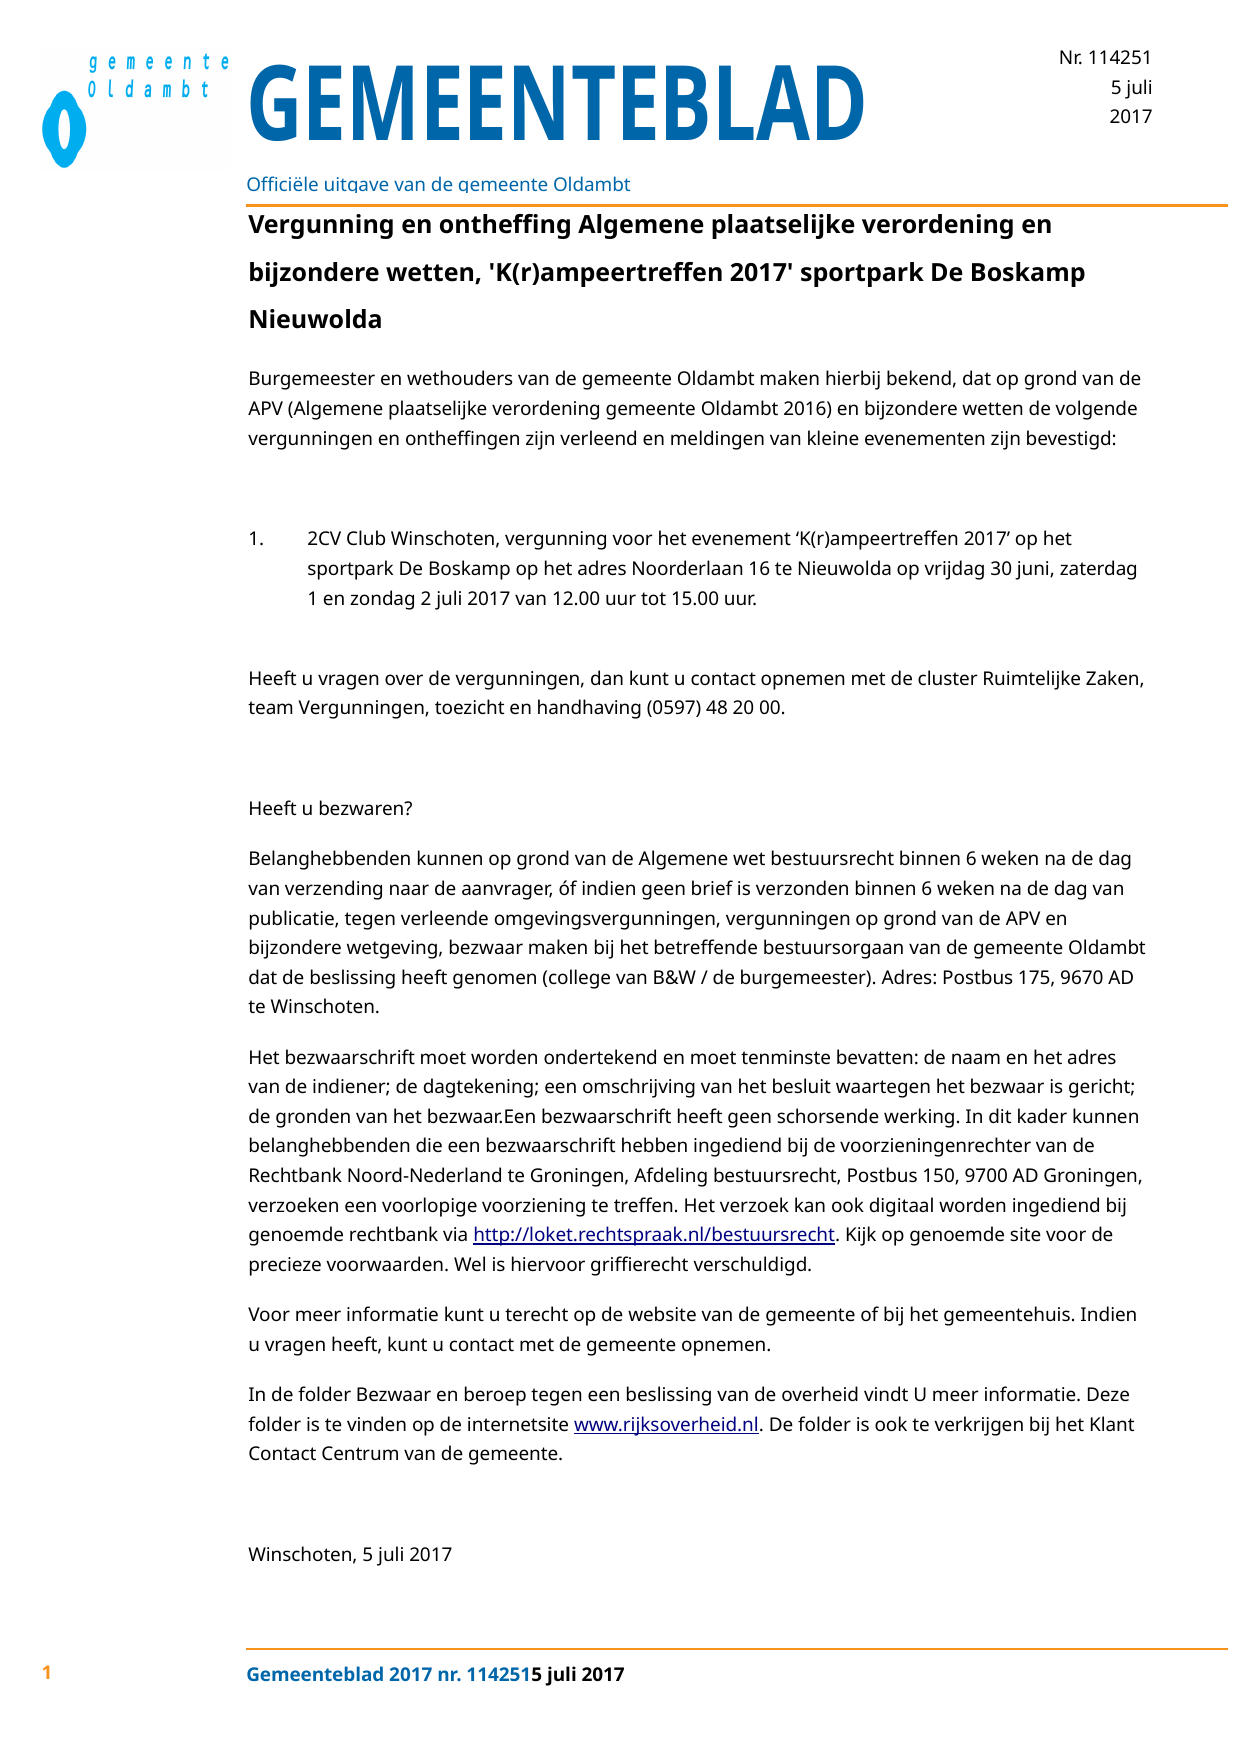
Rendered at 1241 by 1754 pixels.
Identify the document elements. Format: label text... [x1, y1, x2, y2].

text Vergunning en ontheffing Algemene plaatselijke verordening en bijzondere wetten, 'K(r)ampeertreffen 2017' sportpark De Boskamp Nieuwolda [248, 207, 1152, 336]
text Burgemeester en wethouders van de gemeente Oldambt maken hierbij bekend, dat op grond van de APV (Algemene plaatselijke verordening gemeente Oldambt 2016) en bijzondere wetten de volgende vergunningen en ontheffingen zijn verleend en meldingen van kleine evenementen zijn bevestigd: [248, 366, 1152, 450]
text Heeft u vragen over de vergunningen, dan kunt u contact opnemen met de cluster Ruimtelijke Zaken, team Vergunningen, toezicht en handhaving (0597) 48 20 00. [248, 665, 1152, 720]
text In de folder Bezwaar en beroep tegen een beslissing van de overheid vindt U meer informatie. Deze folder is te vinden op de internetsite www.rijksoverheid.nl. De folder is ook te verkrijgen bij het Klant Contact Centrum van de gemeente. [248, 1381, 1152, 1466]
text Heeft u bezwaren? [248, 795, 1152, 821]
text Het bezwaarschrift moet worden ondertekend en moet tenminste bevatten: de naam en het adres van de indiener; de dagtekening; een omschrijving van het besluit waartegen het bezwaar is gericht; de gronden van het bezwaar.Een bezwaarschrift heeft geen schorsende werking. In dit kader kunnen belanghebbenden die een bezwaarschrift hebben ingediend bij de voorzieningenrechter van de Rechtbank Noord-Nederland te Groningen, Afdeling bestuursrecht, Postbus 150, 9700 AD Groningen, verzoeken een voorlopige voorziening te treffen. Het verzoek kan ook digitaal worden ingediend bij genoemde rechtbank via http://loket.rechtspraak.nl/bestuursrecht. Kijk op genoemde site voor de precieze voorwaarden. Wel is hiervoor griffierecht verschuldigd. [248, 1044, 1152, 1277]
text Winschoten, 5 juli 2017 [248, 1541, 1152, 1567]
picture [41, 47, 231, 172]
text Voor meer informatie kunt u terecht op de website van de gemeente of bij het gemeentehuis. Indien u vragen heeft, kunt u contact met de gemeente opnemen. [248, 1301, 1152, 1357]
list 2CV Club Winschoten, vergunning voor het evenement ‘K(r)ampeertreffen 2017’ op het sportpark De Boskamp op het adres Noorderlaan 16 te Nieuwolda op vrijdag 30 juni, zaterdag 1 en zondag 2 juli 2017 van 12.00 uur tot 15.00 uur. [248, 526, 1152, 610]
text Belanghebbenden kunnen op grond van de Algemene wet bestuursrecht binnen 6 weken na de dag van verzending naar de aanvrager, óf indien geen brief is verzonden binnen 6 weken na de dag van publicatie, tegen verleende omgevingsvergunningen, vergunningen op grond van de APV en bijzondere wetgeving, bezwaar maken bij het betreffende bestuursorgaan van de gemeente Oldambt dat de beslissing heeft genomen (college van B&W / de burgemeester). Adres: Postbus 175, 9670 AD te Winschoten. [248, 846, 1152, 1019]
